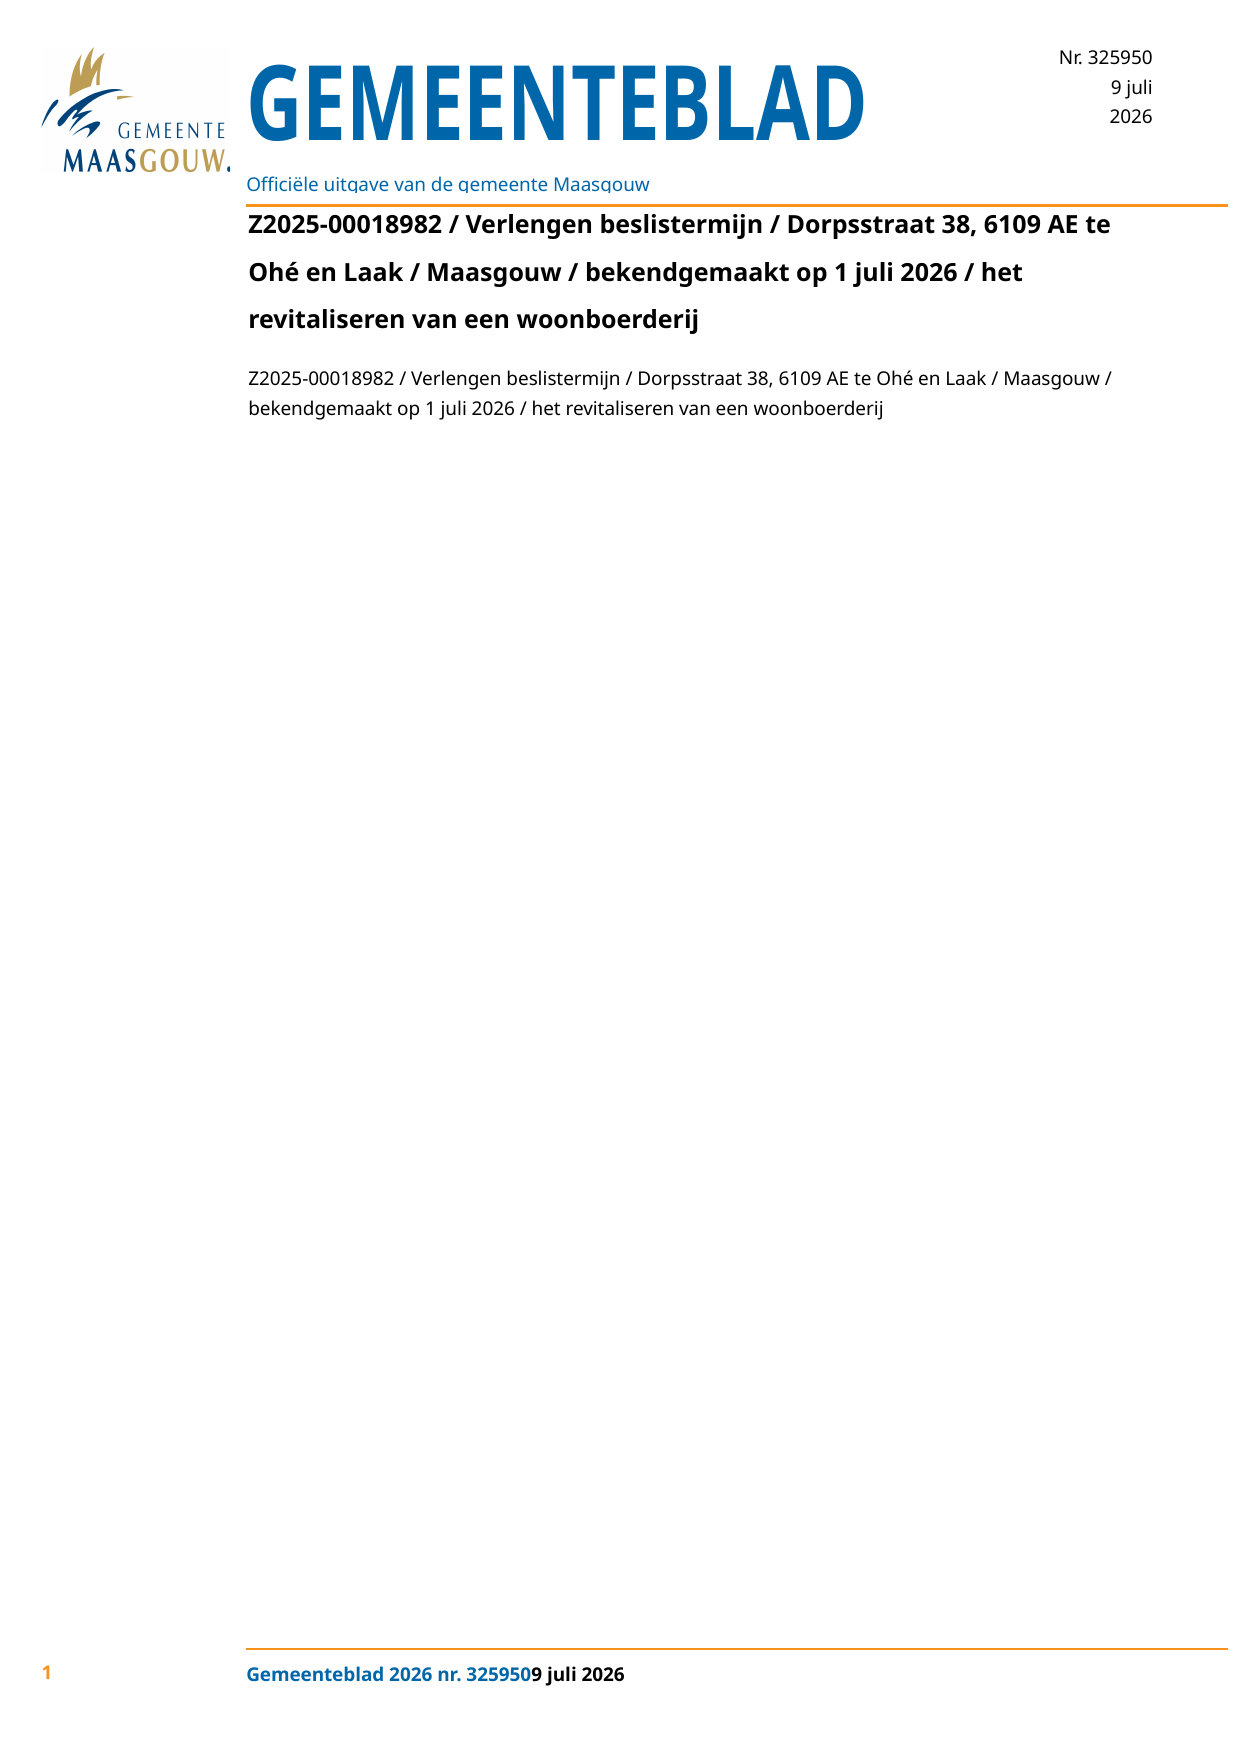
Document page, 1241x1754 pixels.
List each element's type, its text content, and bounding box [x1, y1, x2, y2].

text Z2025-00018982 / Verlengen beslistermijn / Dorpsstraat 38, 6109 AE te Ohé en Laak / Maasgouw / bekendgemaakt op 1 juli 2026 / het revitaliseren van een woonboerderij [248, 207, 1152, 336]
picture [41, 47, 231, 172]
text Z2025-00018982 / Verlengen beslistermijn / Dorpsstraat 38, 6109 AE te Ohé en Laak / Maasgouw / bekendgemaakt op 1 juli 2026 / het revitaliseren van een woonboerderij [248, 366, 1152, 421]
